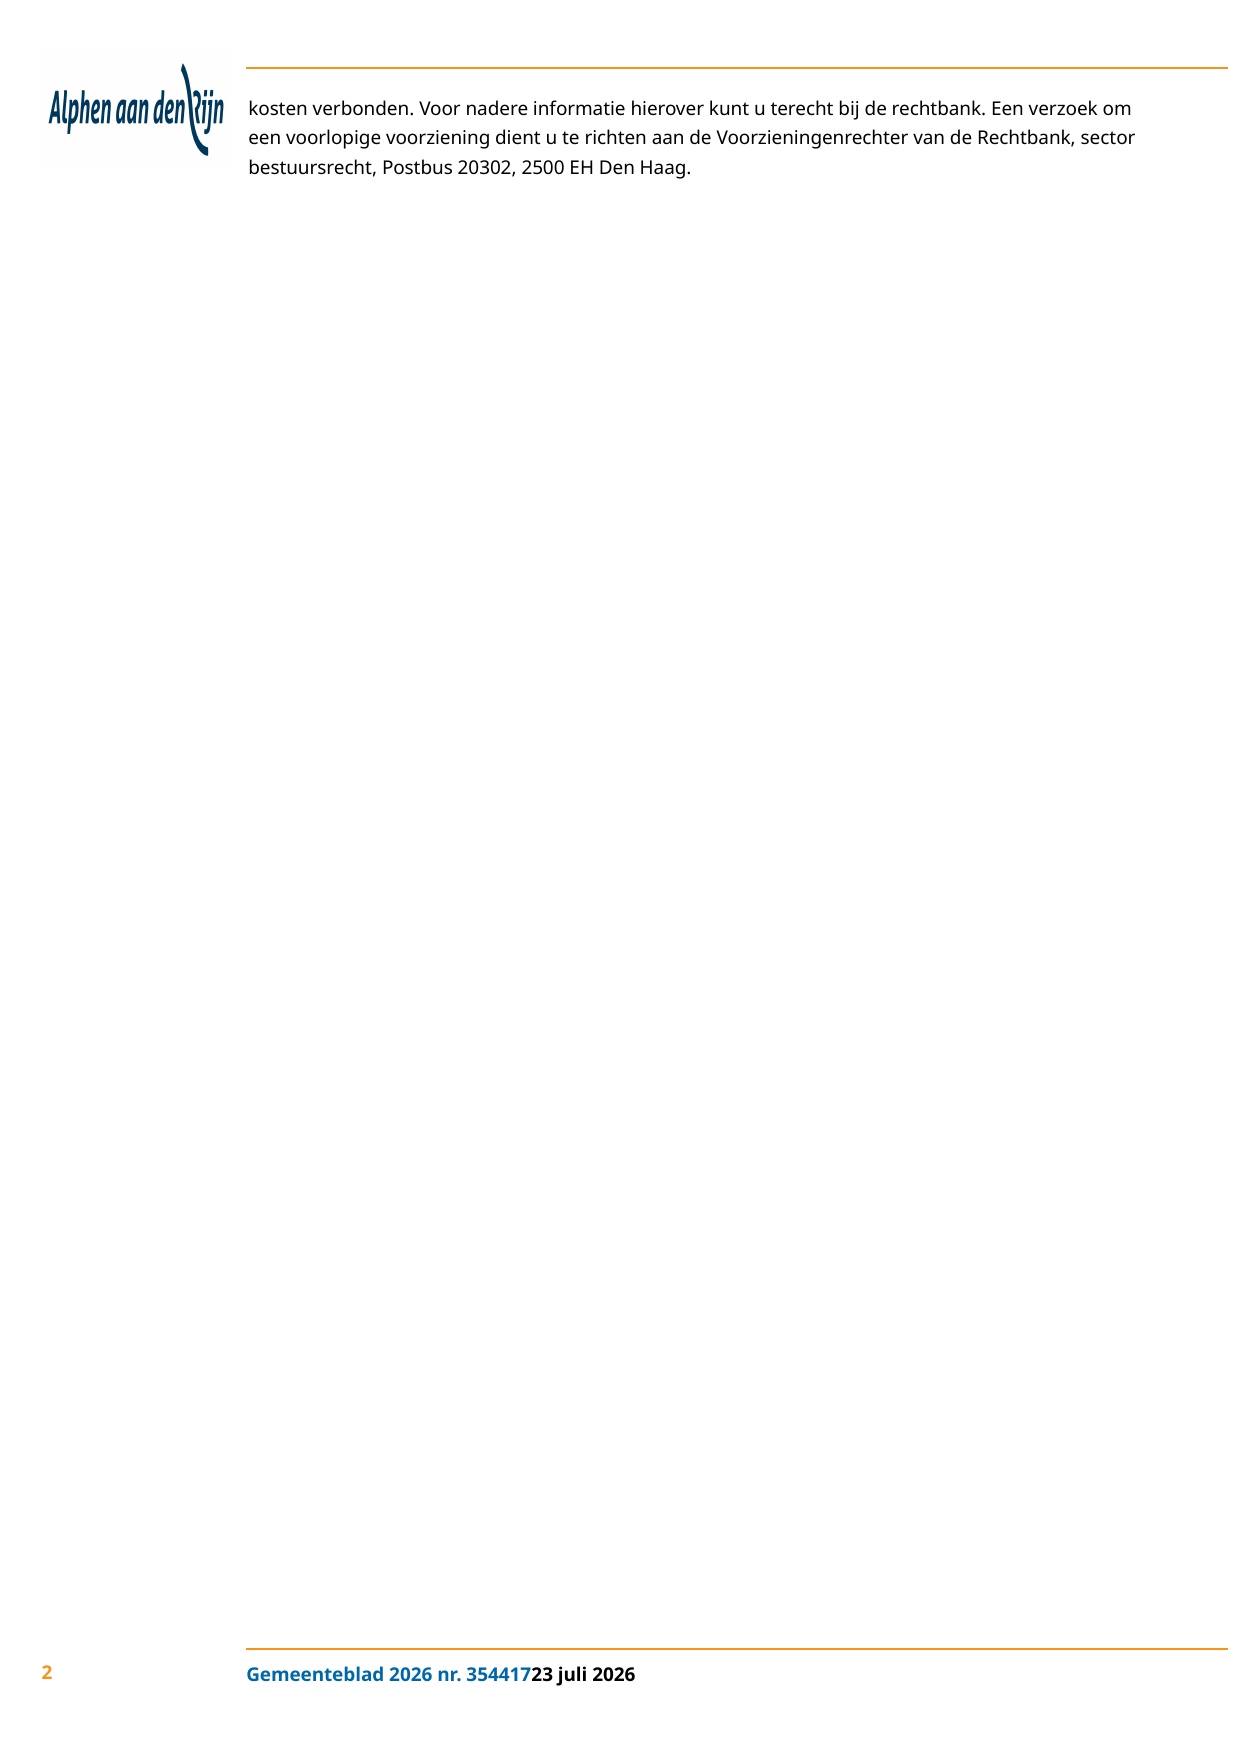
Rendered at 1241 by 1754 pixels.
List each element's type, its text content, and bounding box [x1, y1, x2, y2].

text kosten verbonden. Voor nadere informatie hierover kunt u terecht bij de rechtbank. Een verzoek om een voorlopige voorziening dient u te richten aan de Voorzieningenrechter van de Rechtbank, sector bestuursrecht, Postbus 20302, 2500 EH Den Haag. [248, 95, 1152, 180]
picture [41, 47, 231, 172]
